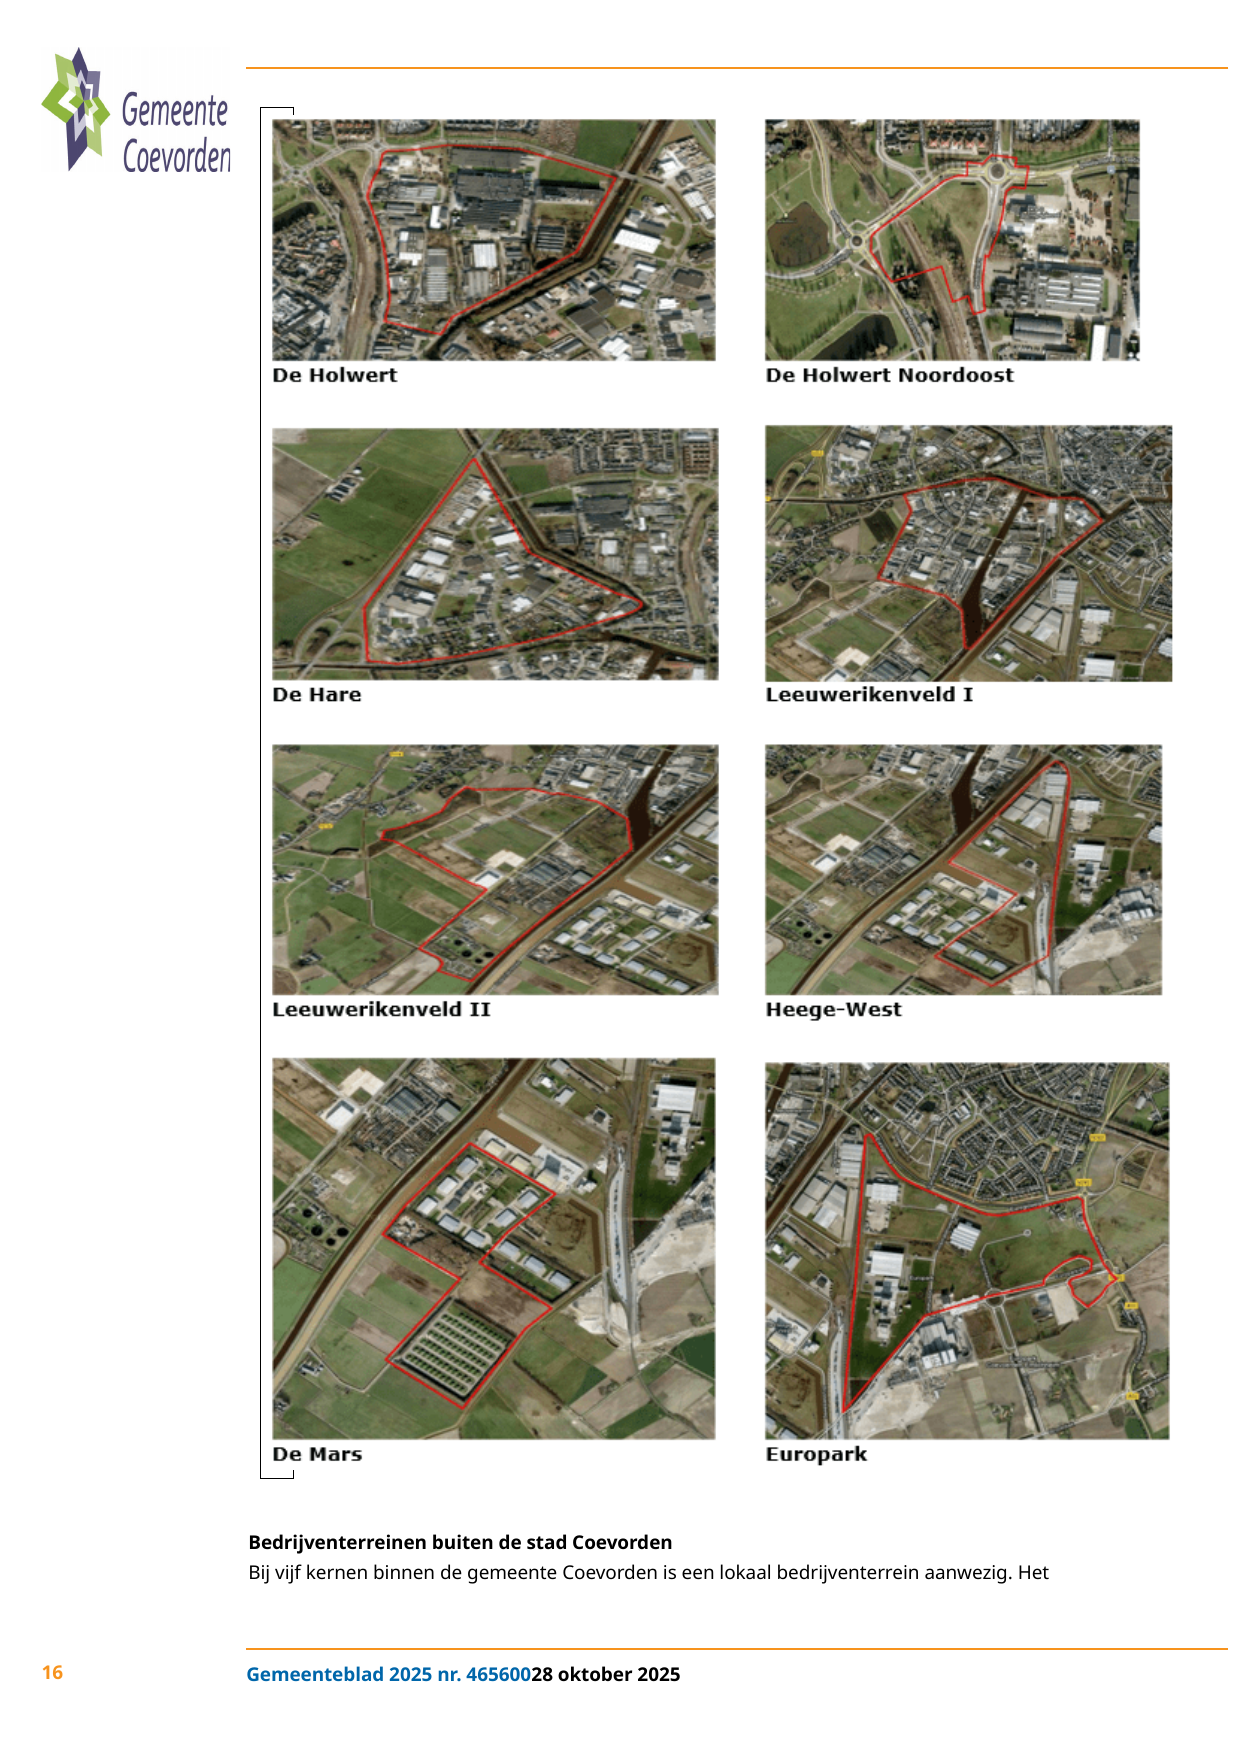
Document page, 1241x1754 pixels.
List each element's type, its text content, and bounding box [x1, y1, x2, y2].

text Bedrijventerreinen buiten de stad Coevorden [248, 1529, 1152, 1555]
picture [268, 115, 1173, 1470]
text Bij vijf kernen binnen de gemeente Coevorden is een lokaal bedrijventerrein aanwezig. Het [248, 1559, 1152, 1585]
picture [41, 47, 231, 172]
